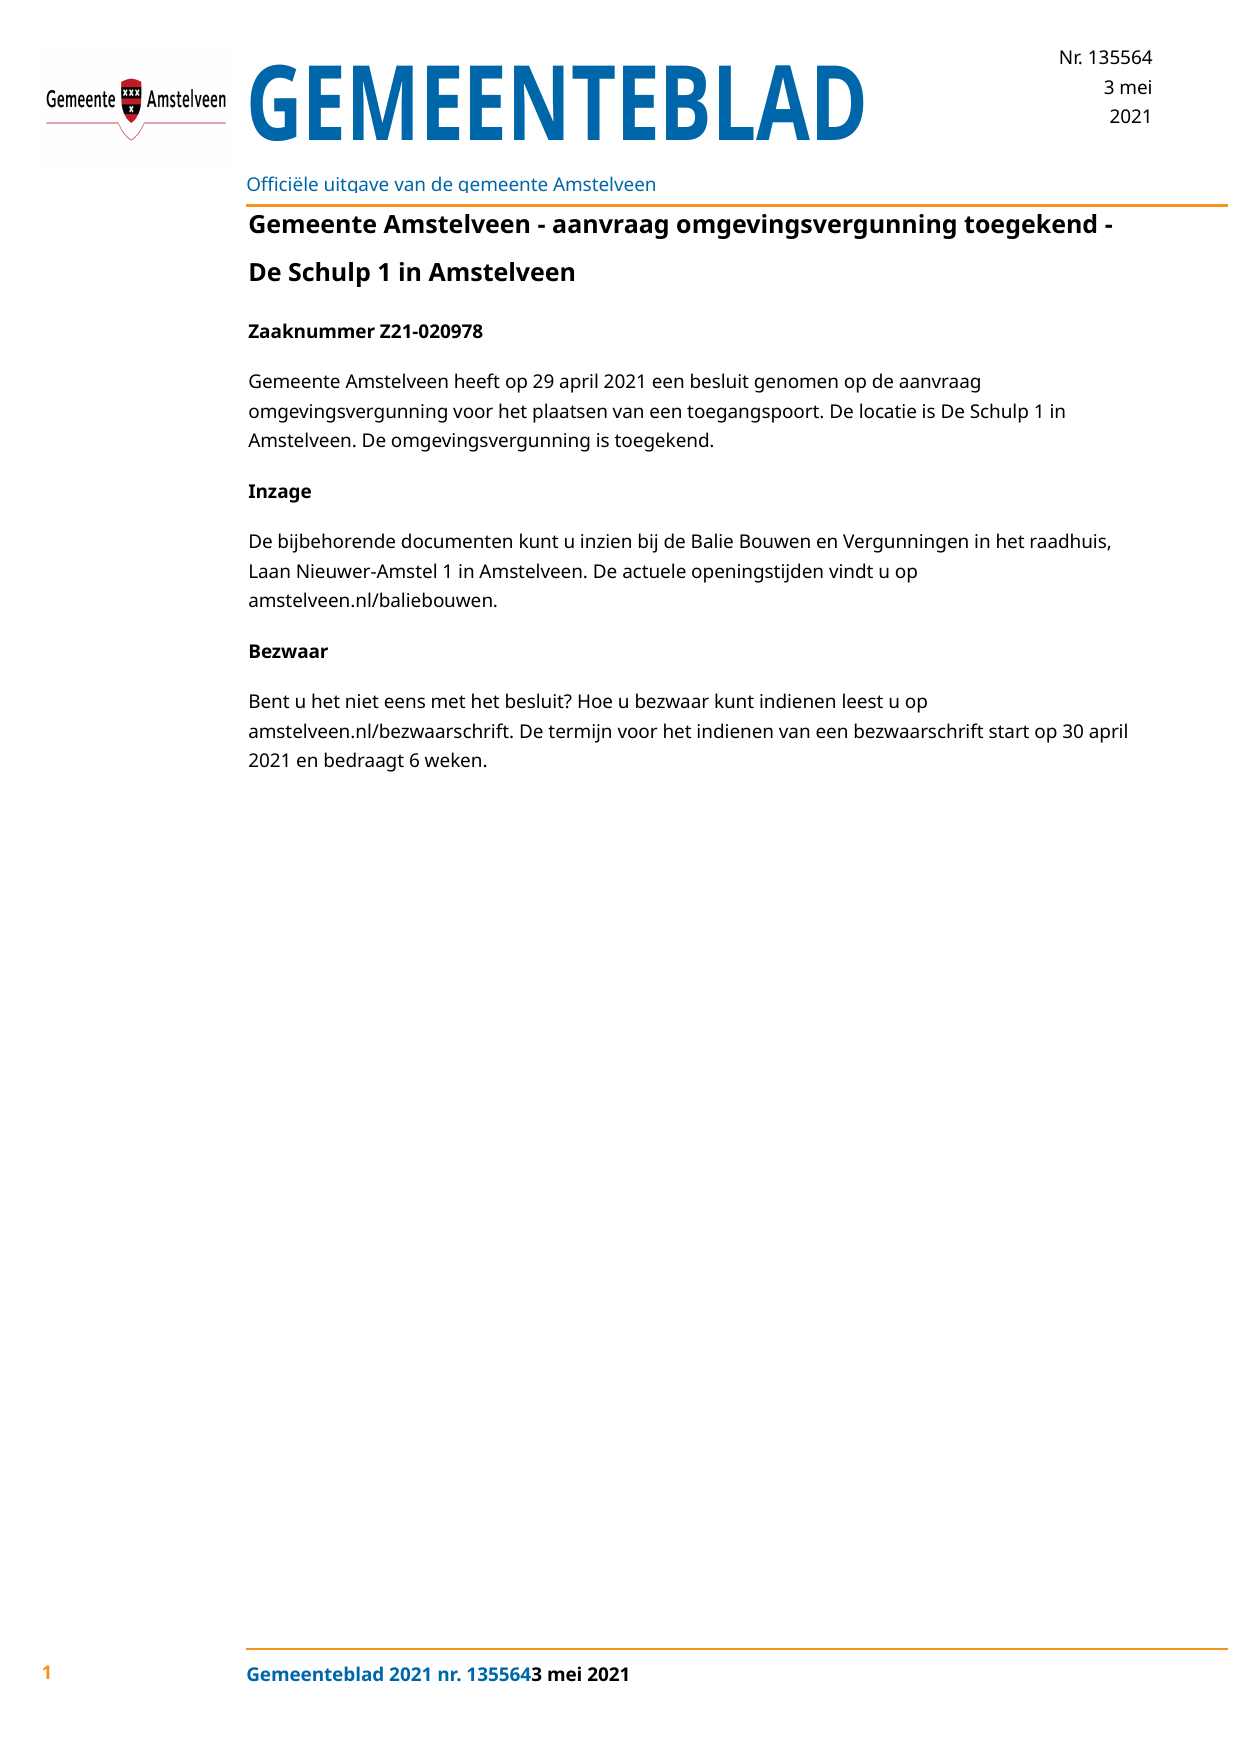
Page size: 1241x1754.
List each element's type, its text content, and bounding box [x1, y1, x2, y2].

text De bijbehorende documenten kunt u inzien bij de Balie Bouwen en Vergunningen in het raadhuis, Laan Nieuwer-Amstel 1 in Amstelveen. De actuele openingstijden vindt u op amstelveen.nl/baliebouwen. [248, 528, 1152, 613]
text Inzage [248, 478, 1152, 504]
text Gemeente Amstelveen - aanvraag omgevingsvergunning toegekend - De Schulp 1 in Amstelveen [248, 207, 1152, 288]
text Bent u het niet eens met het besluit? Hoe u bezwaar kunt indienen leest u op amstelveen.nl/bezwaarschrift. De termijn voor het indienen van een bezwaarschrift start op 30 april 2021 en bedraagt 6 weken. [248, 688, 1152, 773]
text Zaaknummer Z21-020978 [248, 318, 1152, 344]
text Gemeente Amstelveen heeft op 29 april 2021 een besluit genomen op de aanvraag omgevingsvergunning voor het plaatsen van een toegangspoort. De locatie is De Schulp 1 in Amstelveen. De omgevingsvergunning is toegekend. [248, 368, 1152, 453]
picture [41, 47, 231, 172]
text Bezwaar [248, 638, 1152, 664]
